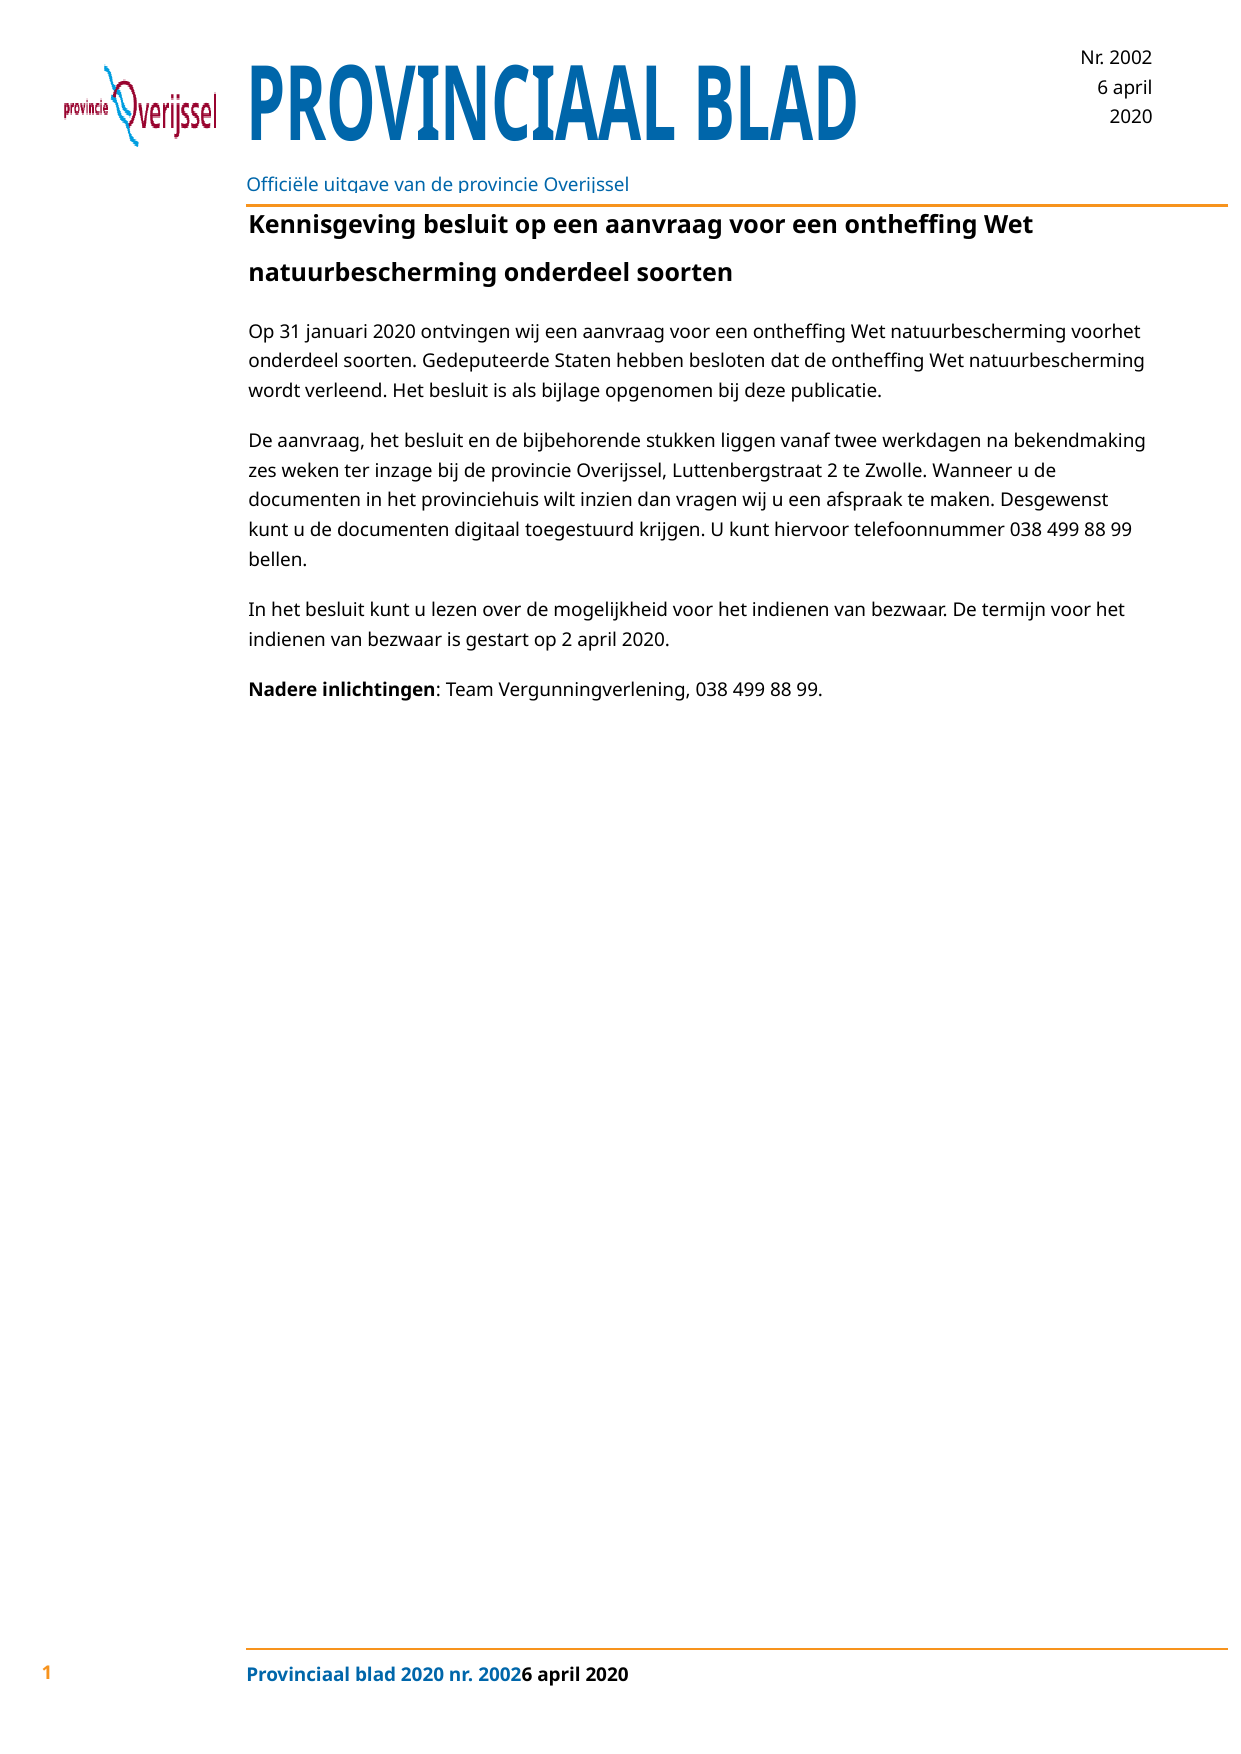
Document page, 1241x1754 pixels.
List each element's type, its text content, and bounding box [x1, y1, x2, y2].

text In het besluit kunt u lezen over de mogelijkheid voor het indienen van bezwaar. De termijn voor het indienen van bezwaar is gestart op 2 april 2020. [248, 596, 1152, 652]
text Kennisgeving besluit op een aanvraag voor een ontheffing Wet natuurbescherming onderdeel soorten [248, 207, 1152, 288]
text Nadere inlichtingen: Team Vergunningverlening, 038 499 88 99. [248, 676, 1152, 702]
text Op 31 januari 2020 ontvingen wij een aanvraag voor een ontheffing Wet natuurbescherming voorhet onderdeel soorten. Gedeputeerde Staten hebben besloten dat de ontheffing Wet natuurbescherming wordt verleend. Het besluit is als bijlage opgenomen bij deze publicatie. [248, 318, 1152, 403]
text De aanvraag, het besluit en de bijbehorende stukken liggen vanaf twee werkdagen na bekendmaking zes weken ter inzage bij de provincie Overijssel, Luttenbergstraat 2 te Zwolle. Wanneer u de documenten in het provinciehuis wilt inzien dan vragen wij u een afspraak te maken. Desgewenst kunt u de documenten digitaal toegestuurd krijgen. U kunt hiervoor telefoonnummer 038 499 88 99 bellen. [248, 427, 1152, 572]
picture [41, 47, 231, 172]
